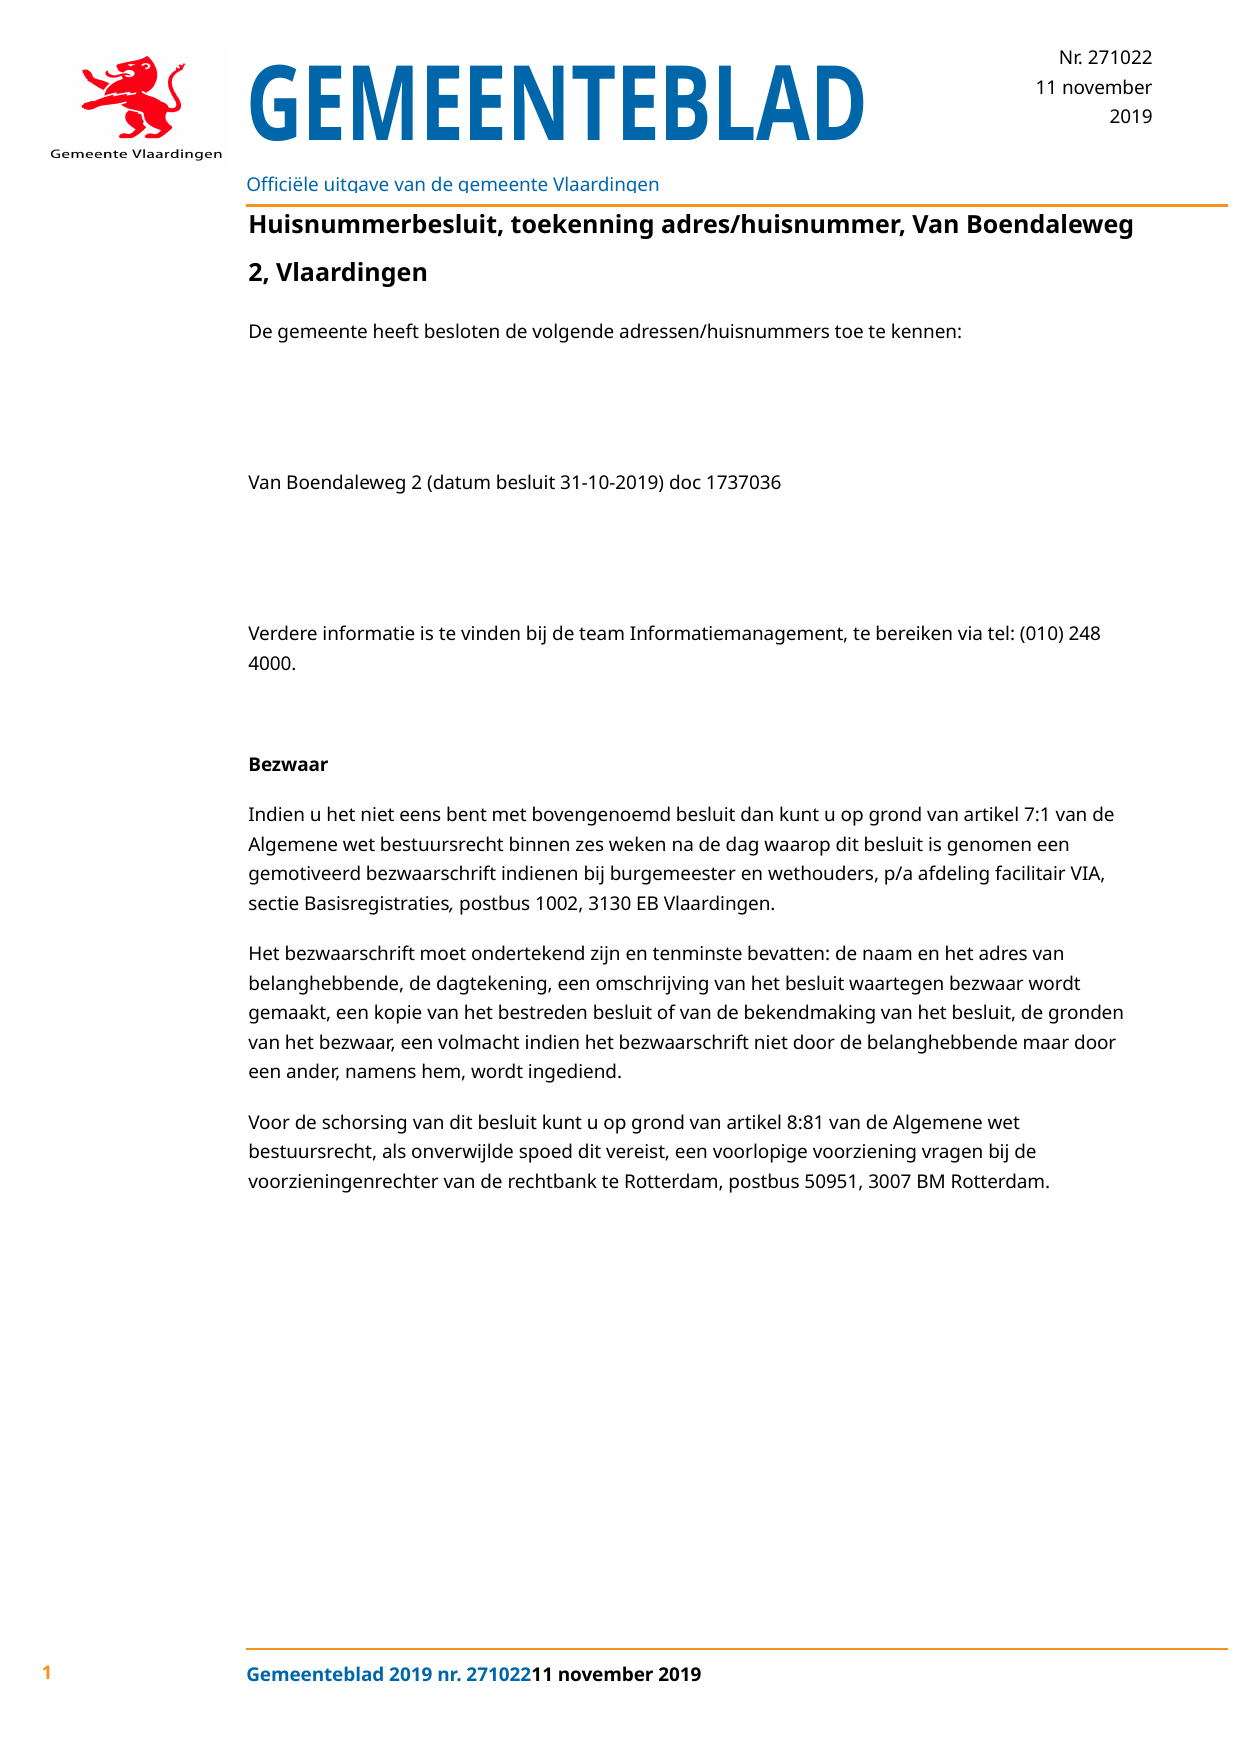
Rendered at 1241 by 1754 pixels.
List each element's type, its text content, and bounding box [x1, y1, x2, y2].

text Verdere informatie is te vinden bij de team Informatiemanagement, te bereiken via tel: (010) 248 4000. [248, 620, 1152, 676]
text De gemeente heeft besloten de volgende adressen/huisnummers toe te kennen: [248, 318, 1152, 344]
picture [41, 47, 231, 172]
text Voor de schorsing van dit besluit kunt u op grond van artikel 8:81 van de Algemene wet bestuursrecht, als onverwijlde spoed dit vereist, een voorlopige voorziening vragen bij de voorzieningenrechter van de rechtbank te Rotterdam, postbus 50951, 3007 BM Rotterdam. [248, 1109, 1152, 1194]
text Huisnummerbesluit, toekenning adres/huisnummer, Van Boendaleweg 2, Vlaardingen [248, 207, 1152, 288]
text Van Boendaleweg 2 (datum besluit 31-10-2019) doc 1737036 [248, 469, 1152, 495]
text Bezwaar [248, 751, 1152, 777]
text Indien u het niet eens bent met bovengenoemd besluit dan kunt u op grond van artikel 7:1 van de Algemene wet bestuursrecht binnen zes weken na de dag waarop dit besluit is genomen een gemotiveerd bezwaarschrift indienen bij burgemeester en wethouders, p/a afdeling facilitair VIA, sectie Basisregistraties, postbus 1002, 3130 EB Vlaardingen. [248, 801, 1152, 916]
text Het bezwaarschrift moet ondertekend zijn en tenminste bevatten: de naam en het adres van belanghebbende, de dagtekening, een omschrijving van het besluit waartegen bezwaar wordt gemaakt, een kopie van het bestreden besluit of van de bekendmaking van het besluit, de gronden van het bezwaar, een volmacht indien het bezwaarschrift niet door de belanghebbende maar door een ander, namens hem, wordt ingediend. [248, 940, 1152, 1084]
